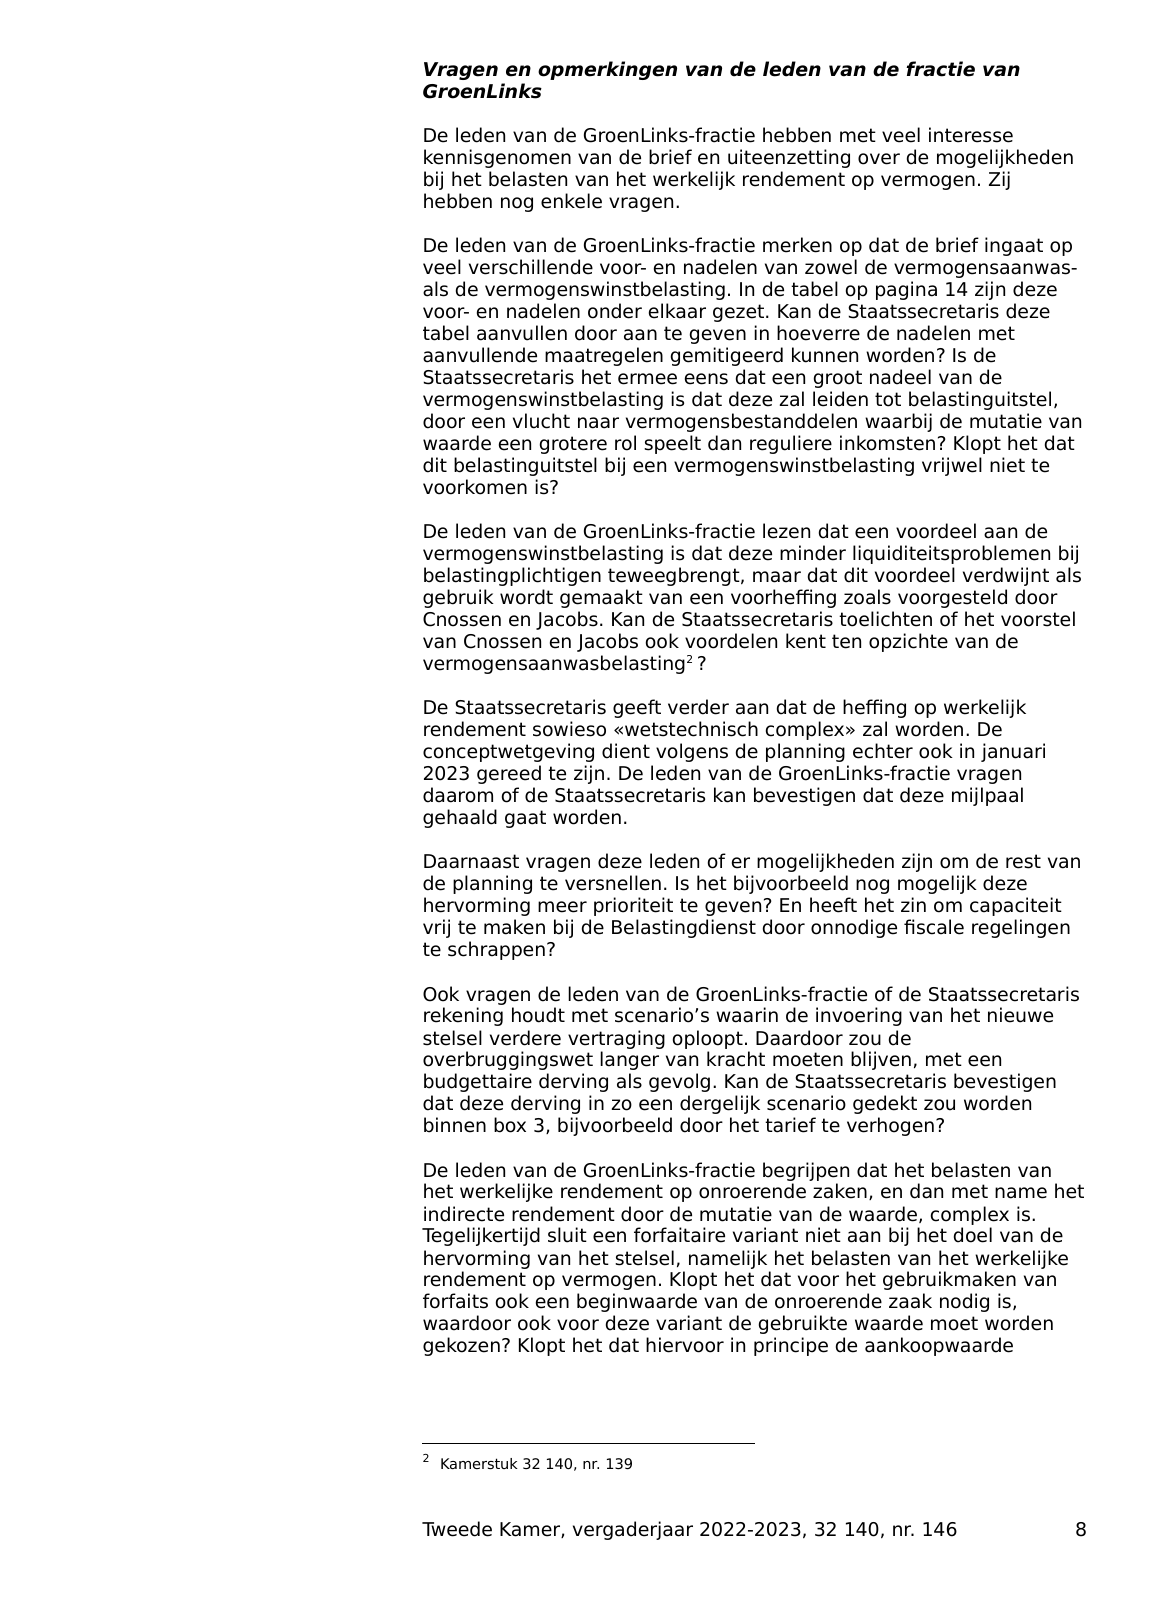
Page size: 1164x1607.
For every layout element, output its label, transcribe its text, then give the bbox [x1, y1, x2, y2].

text De Staatssecretaris geeft verder aan dat de heffing op werkelijk rendement sowieso «wetstechnisch complex» zal worden. De conceptwetgeving dient volgens de planning echter ook in januari 2023 gereed te zijn. De leden van de GroenLinks-fractie vragen daarom of de Staatssecretaris kan bevestigen dat deze mijlpaal gehaald gaat worden. [422, 697, 1087, 829]
text De leden van de GroenLinks-fractie lezen dat een voordeel aan de vermogenswinstbelasting is dat deze minder liquiditeitsproblemen bij belastingplichtigen teweegbrengt, maar dat dit voordeel verdwijnt als gebruik wordt gemaakt van een voorheffing zoals voorgesteld door Cnossen en Jacobs. Kan de Staatssecretaris toelichten of het voorstel van Cnossen en Jacobs ook voordelen kent ten opzichte van de vermogensaanwasbelasting? [422, 521, 1087, 675]
text Daarnaast vragen deze leden of er mogelijkheden zijn om de rest van de planning te versnellen. Is het bijvoorbeeld nog mogelijk deze hervorming meer prioriteit te geven? En heeft het zin om capaciteit vrij te maken bij de Belastingdienst door onnodige fiscale regelingen te schrappen? [422, 851, 1087, 961]
text De leden van de GroenLinks-fractie begrijpen dat het belasten van het werkelijke rendement op onroerende zaken, en dan met name het indirecte rendement door de mutatie van de waarde, complex is. Tegelijkertijd sluit een forfaitaire variant niet aan bij het doel van de hervorming van het stelsel, namelijk het belasten van het werkelijke rendement op vermogen. Klopt het dat voor het gebruikmaken van forfaits ook een beginwaarde van de onroerende zaak nodig is, waardoor ook voor deze variant de gebruikte waarde moet worden gekozen? Klopt het dat hiervoor in principe de aankoopwaarde [422, 1159, 1087, 1357]
text Ook vragen de leden van de GroenLinks-fractie of de Staatssecretaris rekening houdt met scenario’s waarin de invoering van het nieuwe stelsel verdere vertraging oploopt. Daardoor zou de overbruggingswet langer van kracht moeten blijven, met een budgettaire derving als gevolg. Kan de Staatssecretaris bevestigen dat deze derving in zo een dergelijk scenario gedekt zou worden binnen box 3, bijvoorbeeld door het tarief te verhogen? [422, 983, 1087, 1137]
subtitle Vragen en opmerkingen van de leden van de fractie van GroenLinks [422, 59, 1087, 103]
text Kamerstuk 32 140, nr. 139 [422, 1452, 1087, 1474]
text De leden van de GroenLinks-fractie hebben met veel interesse kennisgenomen van de brief en uiteenzetting over de mogelijkheden bij het belasten van het werkelijk rendement op vermogen. Zij hebben nog enkele vragen. [422, 125, 1087, 213]
text De leden van de GroenLinks-fractie merken op dat de brief ingaat op veel verschillende voor- en nadelen van zowel de vermogensaanwas- als de vermogenswinstbelasting. In de tabel op pagina 14 zijn deze voor- en nadelen onder elkaar gezet. Kan de Staatssecretaris deze tabel aanvullen door aan te geven in hoeverre de nadelen met aanvullende maatregelen gemitigeerd kunnen worden? Is de Staatssecretaris het ermee eens dat een groot nadeel van de vermogenswinstbelasting is dat deze zal leiden tot belastinguitstel, door een vlucht naar vermogensbestanddelen waarbij de mutatie van waarde een grotere rol speelt dan reguliere inkomsten? Klopt het dat dit belastinguitstel bij een vermogenswinstbelasting vrijwel niet te voorkomen is? [422, 235, 1087, 499]
